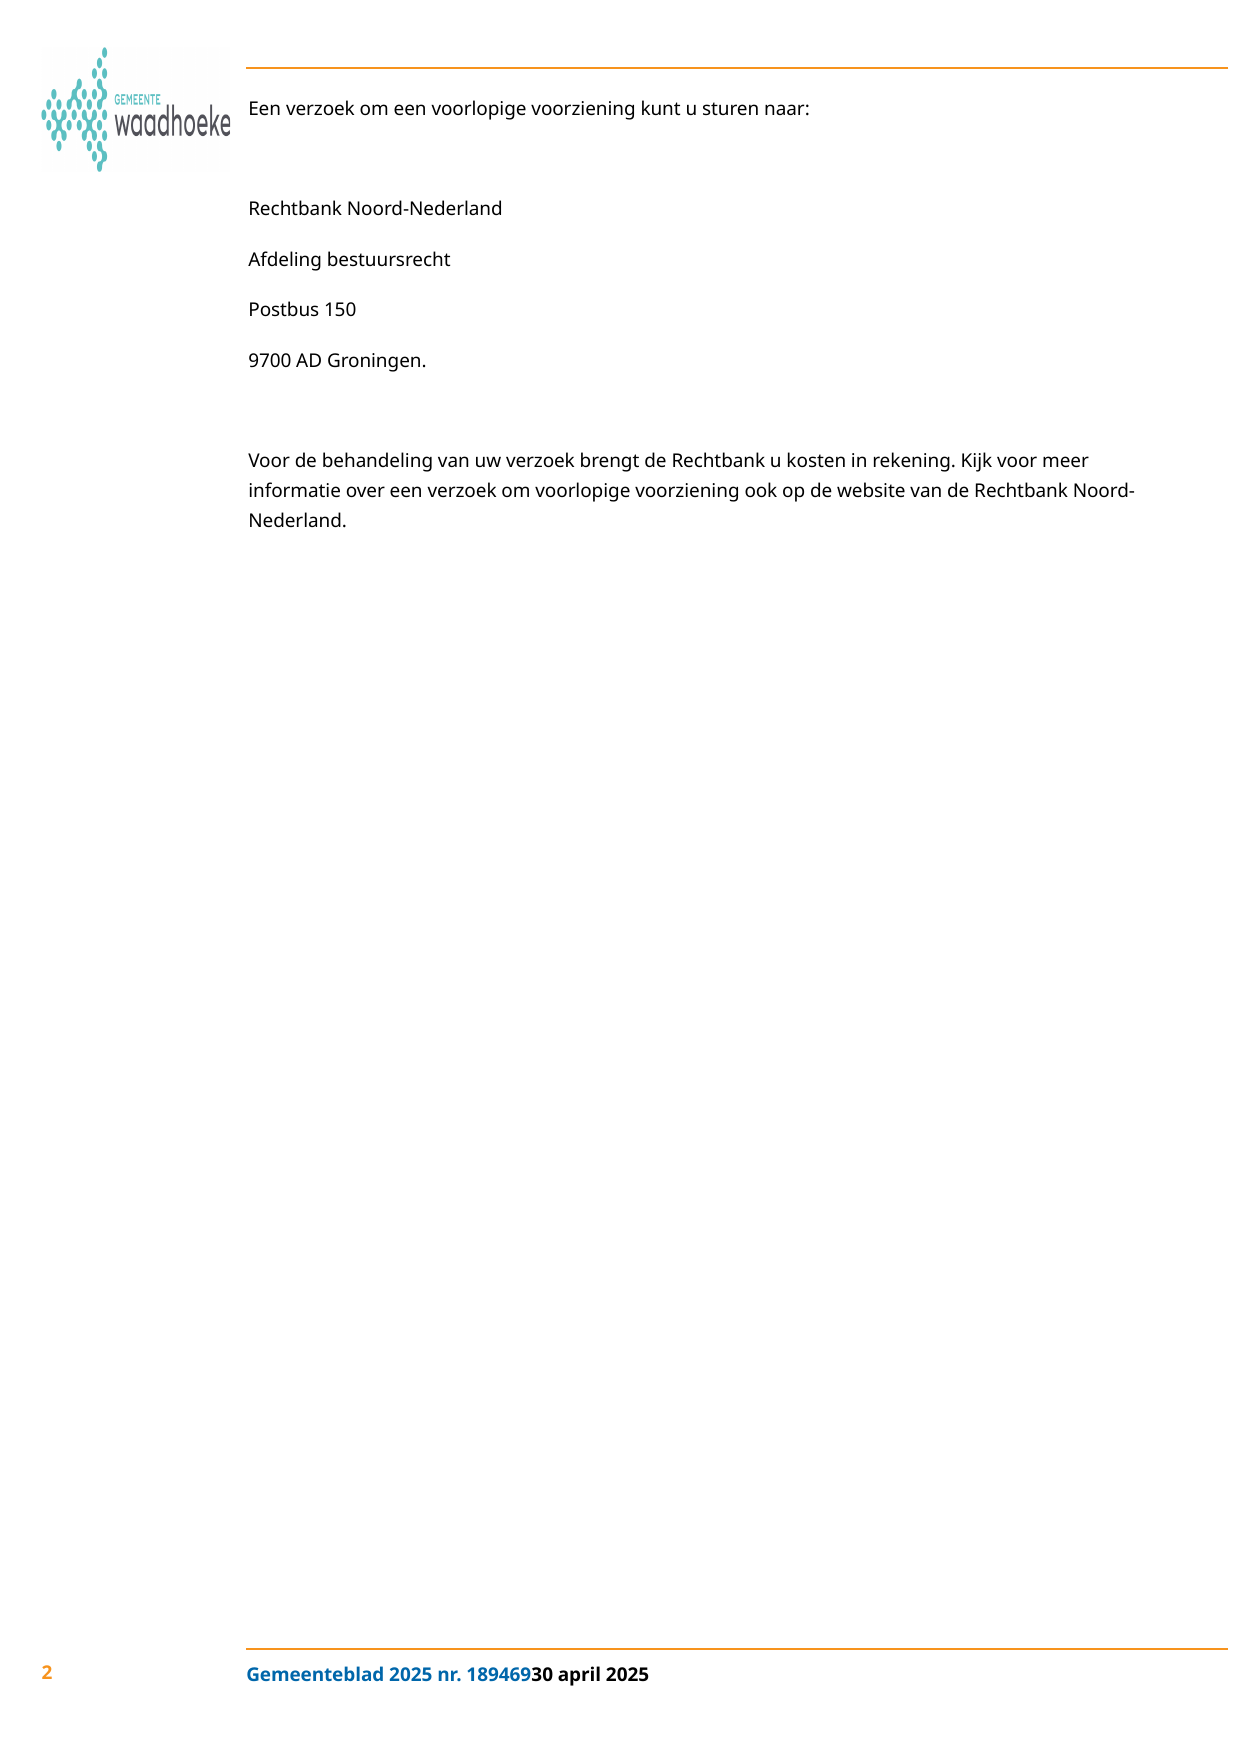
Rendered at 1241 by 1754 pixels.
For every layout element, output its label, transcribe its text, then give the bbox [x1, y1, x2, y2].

text Voor de behandeling van uw verzoek brengt de Rechtbank u kosten in rekening. Kijk voor meer informatie over een verzoek om voorlopige voorziening ook op de website van de Rechtbank Noord-Nederland. [248, 448, 1152, 533]
text Postbus 150 [248, 296, 1152, 322]
text 9700 AD Groningen. [248, 347, 1152, 373]
text Een verzoek om een voorlopige voorziening kunt u sturen naar: [248, 95, 1152, 121]
picture [41, 47, 231, 172]
text Rechtbank Noord-Nederland [248, 196, 1152, 221]
text Afdeling bestuursrecht [248, 246, 1152, 272]
